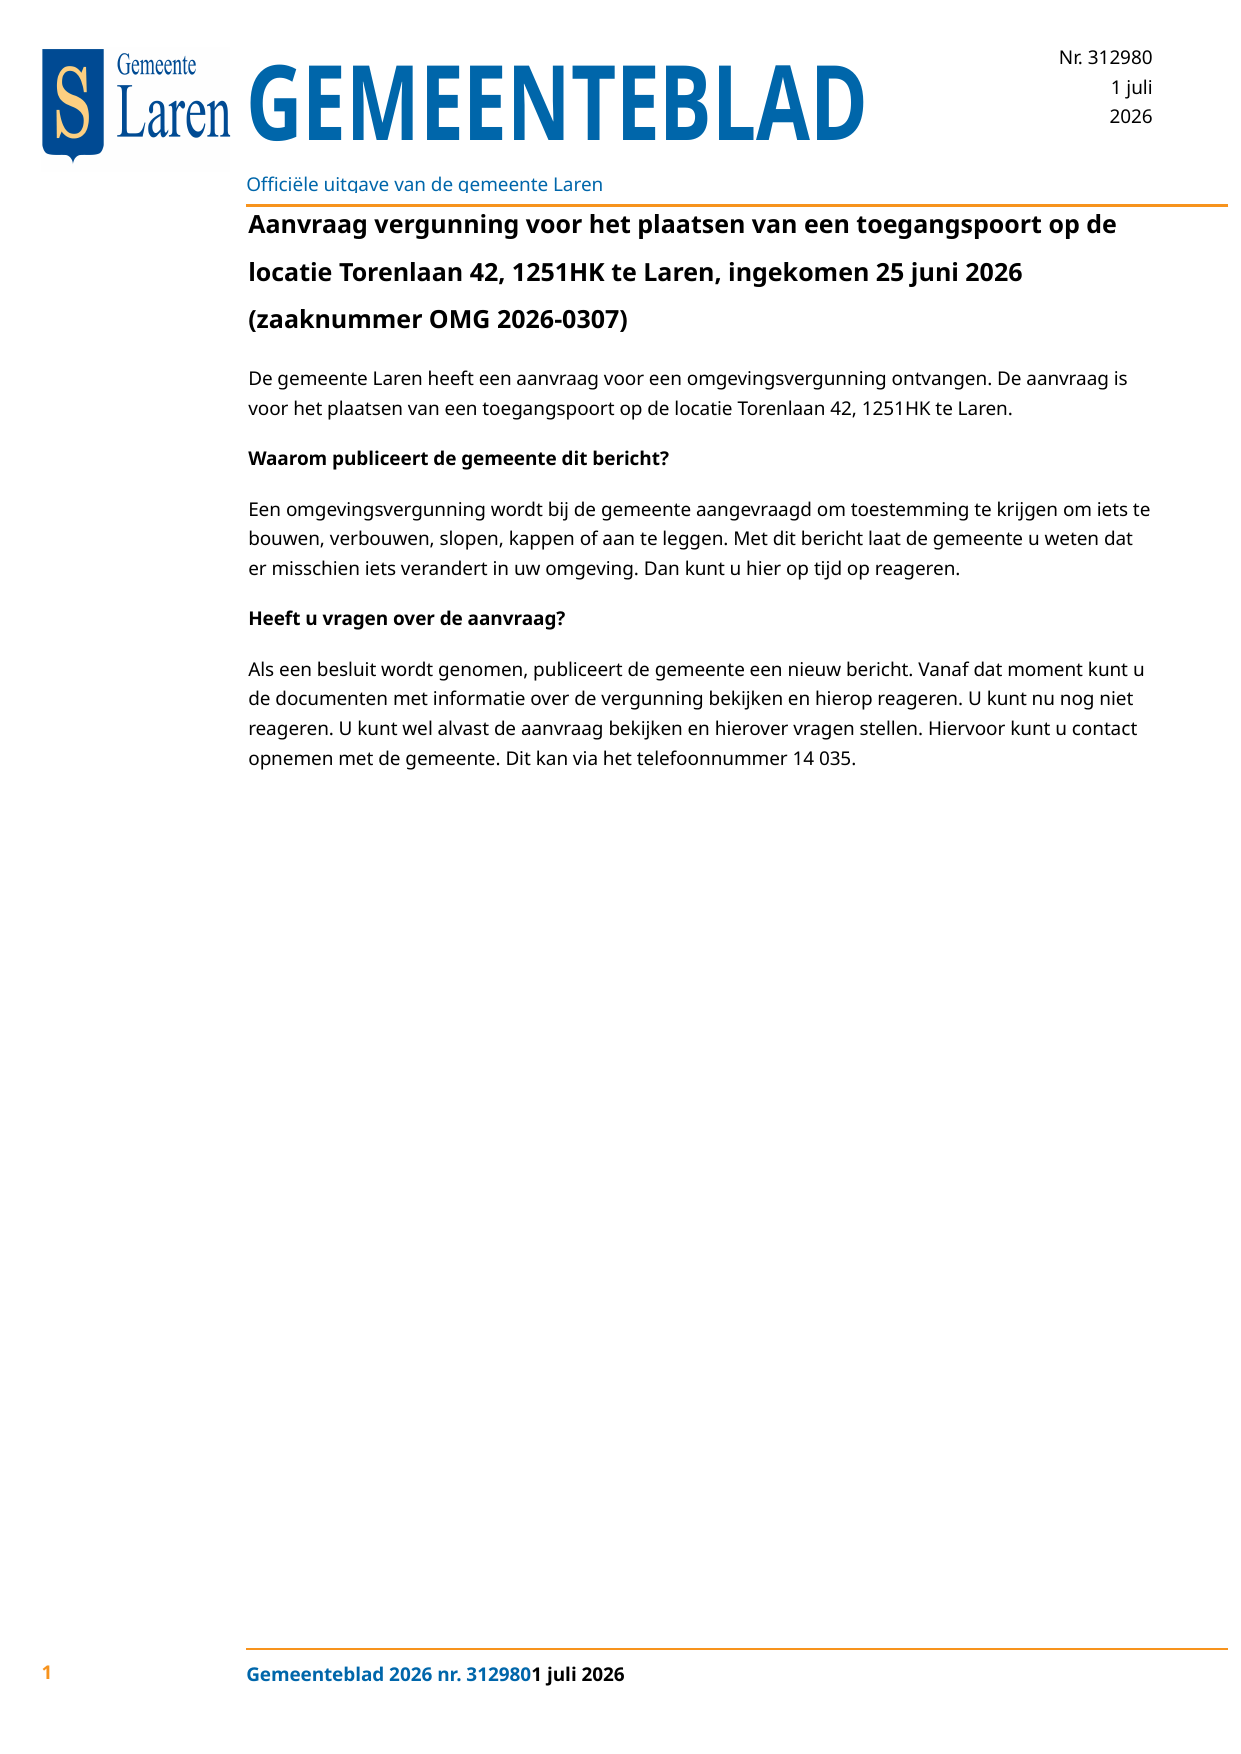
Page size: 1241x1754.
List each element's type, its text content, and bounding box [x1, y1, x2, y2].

text Een omgevingsvergunning wordt bij de gemeente aangevraagd om toestemming te krijgen om iets te bouwen, verbouwen, slopen, kappen of aan te leggen. Met dit bericht laat de gemeente u weten dat er misschien iets verandert in uw omgeving. Dan kunt u hier op tijd op reageren. [248, 496, 1152, 581]
text Aanvraag vergunning voor het plaatsen van een toegangspoort op de locatie Torenlaan 42, 1251HK te Laren, ingekomen 25 juni 2026 (zaaknummer OMG 2026-0307) [248, 207, 1152, 336]
picture [41, 47, 231, 172]
text Heeft u vragen over de aanvraag? [248, 606, 1152, 631]
text De gemeente Laren heeft een aanvraag voor een omgevingsvergunning ontvangen. De aanvraag is voor het plaatsen van een toegangspoort op de locatie Torenlaan 42, 1251HK te Laren. [248, 366, 1152, 421]
text Waarom publiceert de gemeente dit bericht? [248, 446, 1152, 471]
text Als een besluit wordt genomen, publiceert de gemeente een nieuw bericht. Vanaf dat moment kunt u de documenten met informatie over de vergunning bekijken en hierop reageren. U kunt nu nog niet reageren. U kunt wel alvast de aanvraag bekijken en hierover vragen stellen. Hiervoor kunt u contact opnemen met de gemeente. Dit kan via het telefoonnummer 14 035. [248, 656, 1152, 770]
